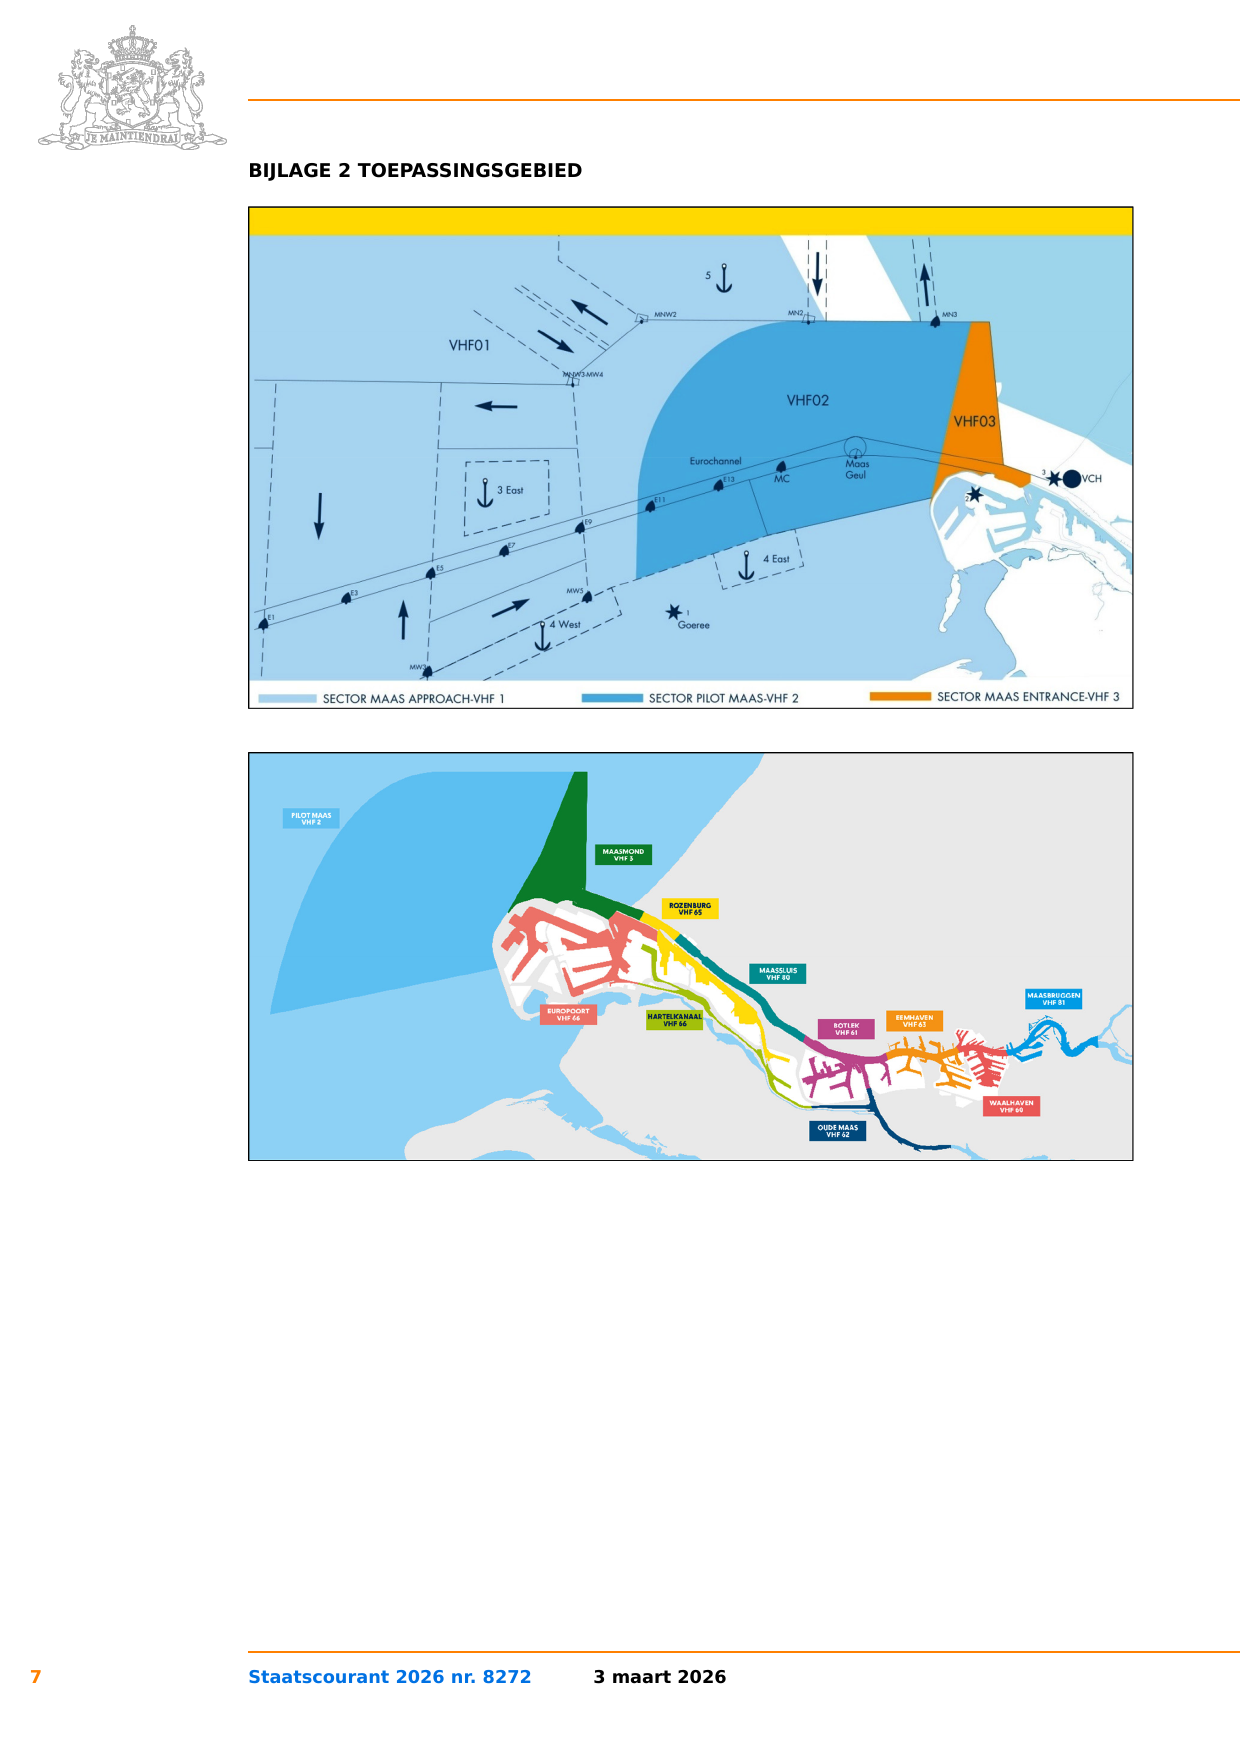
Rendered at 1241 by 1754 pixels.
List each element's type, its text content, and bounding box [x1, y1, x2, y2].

picture [248, 206, 1134, 709]
picture [248, 752, 1134, 1161]
subtitle BIJLAGE 2 TOEPASSINGSGEBIED [248, 160, 1163, 182]
picture [38, 25, 227, 150]
